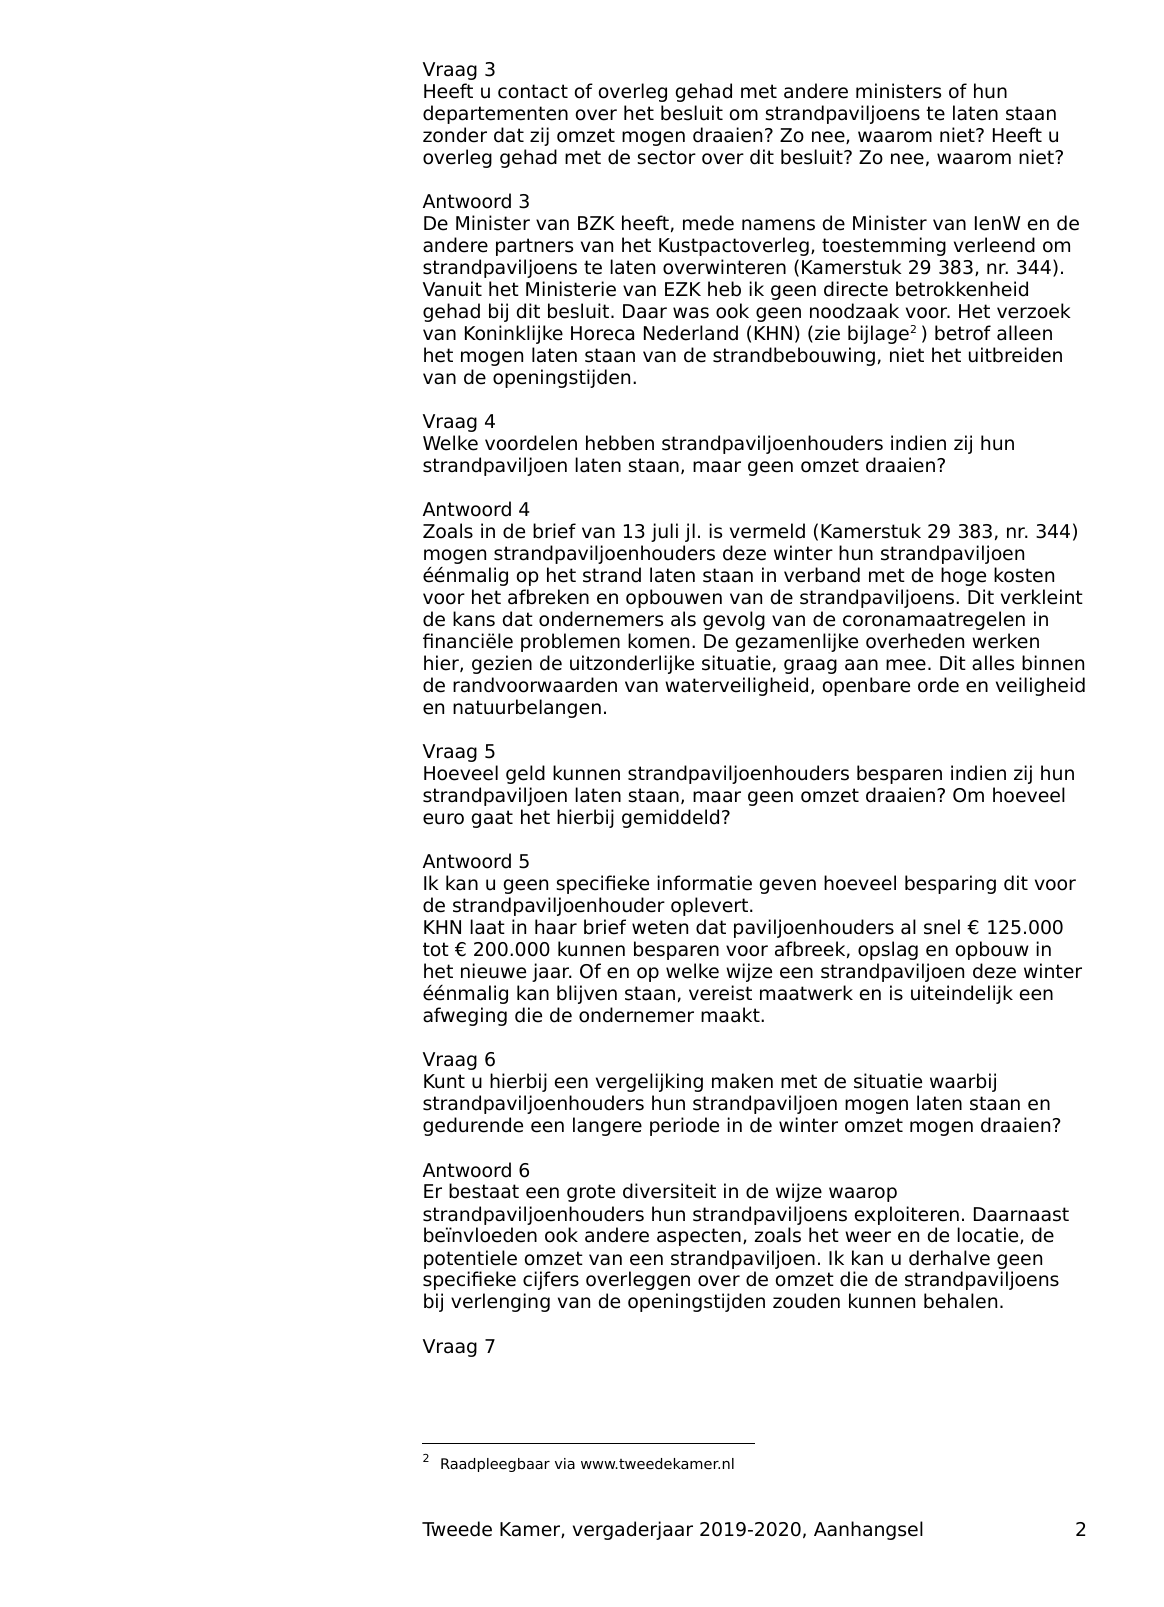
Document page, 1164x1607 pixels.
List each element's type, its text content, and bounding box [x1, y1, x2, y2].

text Antwoord 3 [422, 191, 1087, 213]
text Ik kan u geen specifieke informatie geven hoeveel besparing dit voor de strandpaviljoenhouder oplevert. [422, 873, 1087, 917]
text Antwoord 4 [422, 499, 1087, 521]
text Welke voordelen hebben strandpaviljoenhouders indien zij hun strandpaviljoen laten staan, maar geen omzet draaien? [422, 433, 1087, 477]
text Vraag 7 [422, 1336, 1087, 1357]
text Zoals in de brief van 13 juli jl. is vermeld (Kamerstuk 29 383, nr. 344) mogen strandpaviljoenhouders deze winter hun strandpaviljoen éénmalig op het strand laten staan in verband met de hoge kosten voor het afbreken en opbouwen van de strandpaviljoens. Dit verkleint de kans dat ondernemers als gevolg van de coronamaatregelen in financiële problemen komen. De gezamenlijke overheden werken hier, gezien de uitzonderlijke situatie, graag aan mee. Dit alles binnen de randvoorwaarden van waterveiligheid, openbare orde en veiligheid en natuurbelangen. [422, 521, 1087, 719]
text Vraag 3 [422, 59, 1087, 81]
text Kunt u hierbij een vergelijking maken met de situatie waarbij strandpaviljoenhouders hun strandpaviljoen mogen laten staan en gedurende een langere periode in de winter omzet mogen draaien? [422, 1071, 1087, 1137]
text KHN laat in haar brief weten dat paviljoenhouders al snel € 125.000 tot € 200.000 kunnen besparen voor afbreek, opslag en opbouw in het nieuwe jaar. Of en op welke wijze een strandpaviljoen deze winter éénmalig kan blijven staan, vereist maatwerk en is uiteindelijk een afweging die de ondernemer maakt. [422, 917, 1087, 1027]
text Vraag 4 [422, 411, 1087, 433]
text Heeft u contact of overleg gehad met andere ministers of hun departementen over het besluit om strandpaviljoens te laten staan zonder dat zij omzet mogen draaien? Zo nee, waarom niet? Heeft u overleg gehad met de sector over dit besluit? Zo nee, waarom niet? [422, 81, 1087, 169]
text De Minister van BZK heeft, mede namens de Minister van IenW en de andere partners van het Kustpactoverleg, toestemming verleend om strandpaviljoens te laten overwinteren (Kamerstuk 29 383, nr. 344). Vanuit het Ministerie van EZK heb ik geen directe betrokkenheid gehad bij dit besluit. Daar was ook geen noodzaak voor. Het verzoek van Koninklijke Horeca Nederland (KHN) (zie bijlage) betrof alleen het mogen laten staan van de strandbebouwing, niet het uitbreiden van de openingstijden. [422, 213, 1087, 389]
text Antwoord 6 [422, 1159, 1087, 1181]
text Vraag 6 [422, 1049, 1087, 1071]
text Antwoord 5 [422, 851, 1087, 873]
text Hoeveel geld kunnen strandpaviljoenhouders besparen indien zij hun strandpaviljoen laten staan, maar geen omzet draaien? Om hoeveel euro gaat het hierbij gemiddeld? [422, 763, 1087, 829]
text Vraag 5 [422, 741, 1087, 763]
text Er bestaat een grote diversiteit in de wijze waarop strandpaviljoenhouders hun strandpaviljoens exploiteren. Daarnaast beïnvloeden ook andere aspecten, zoals het weer en de locatie, de potentiele omzet van een strandpaviljoen. Ik kan u derhalve geen specifieke cijfers overleggen over de omzet die de strandpaviljoens bij verlenging van de openingstijden zouden kunnen behalen. [422, 1181, 1087, 1313]
text Raadpleegbaar via www.tweedekamer.nl [422, 1452, 1087, 1474]
